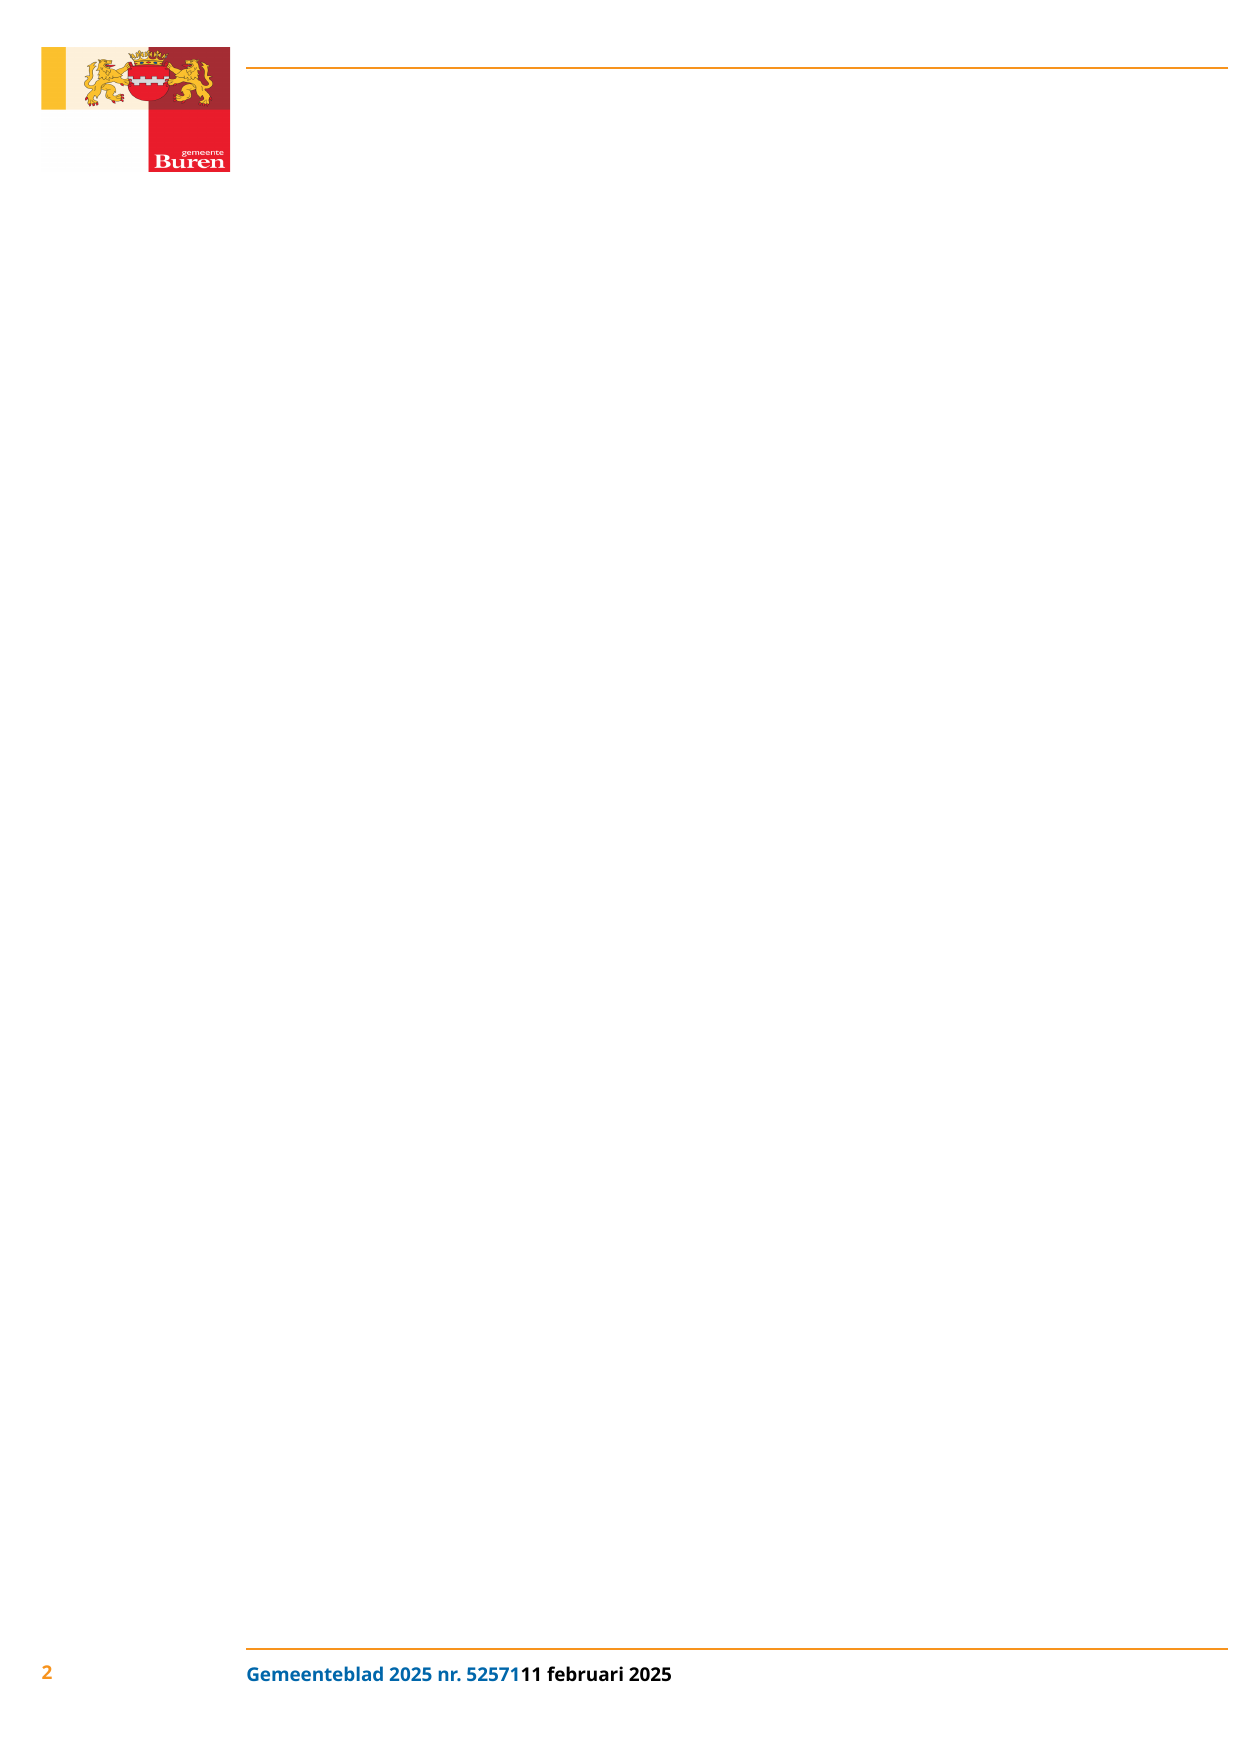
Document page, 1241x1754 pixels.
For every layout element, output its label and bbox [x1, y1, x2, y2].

picture [41, 47, 231, 172]
